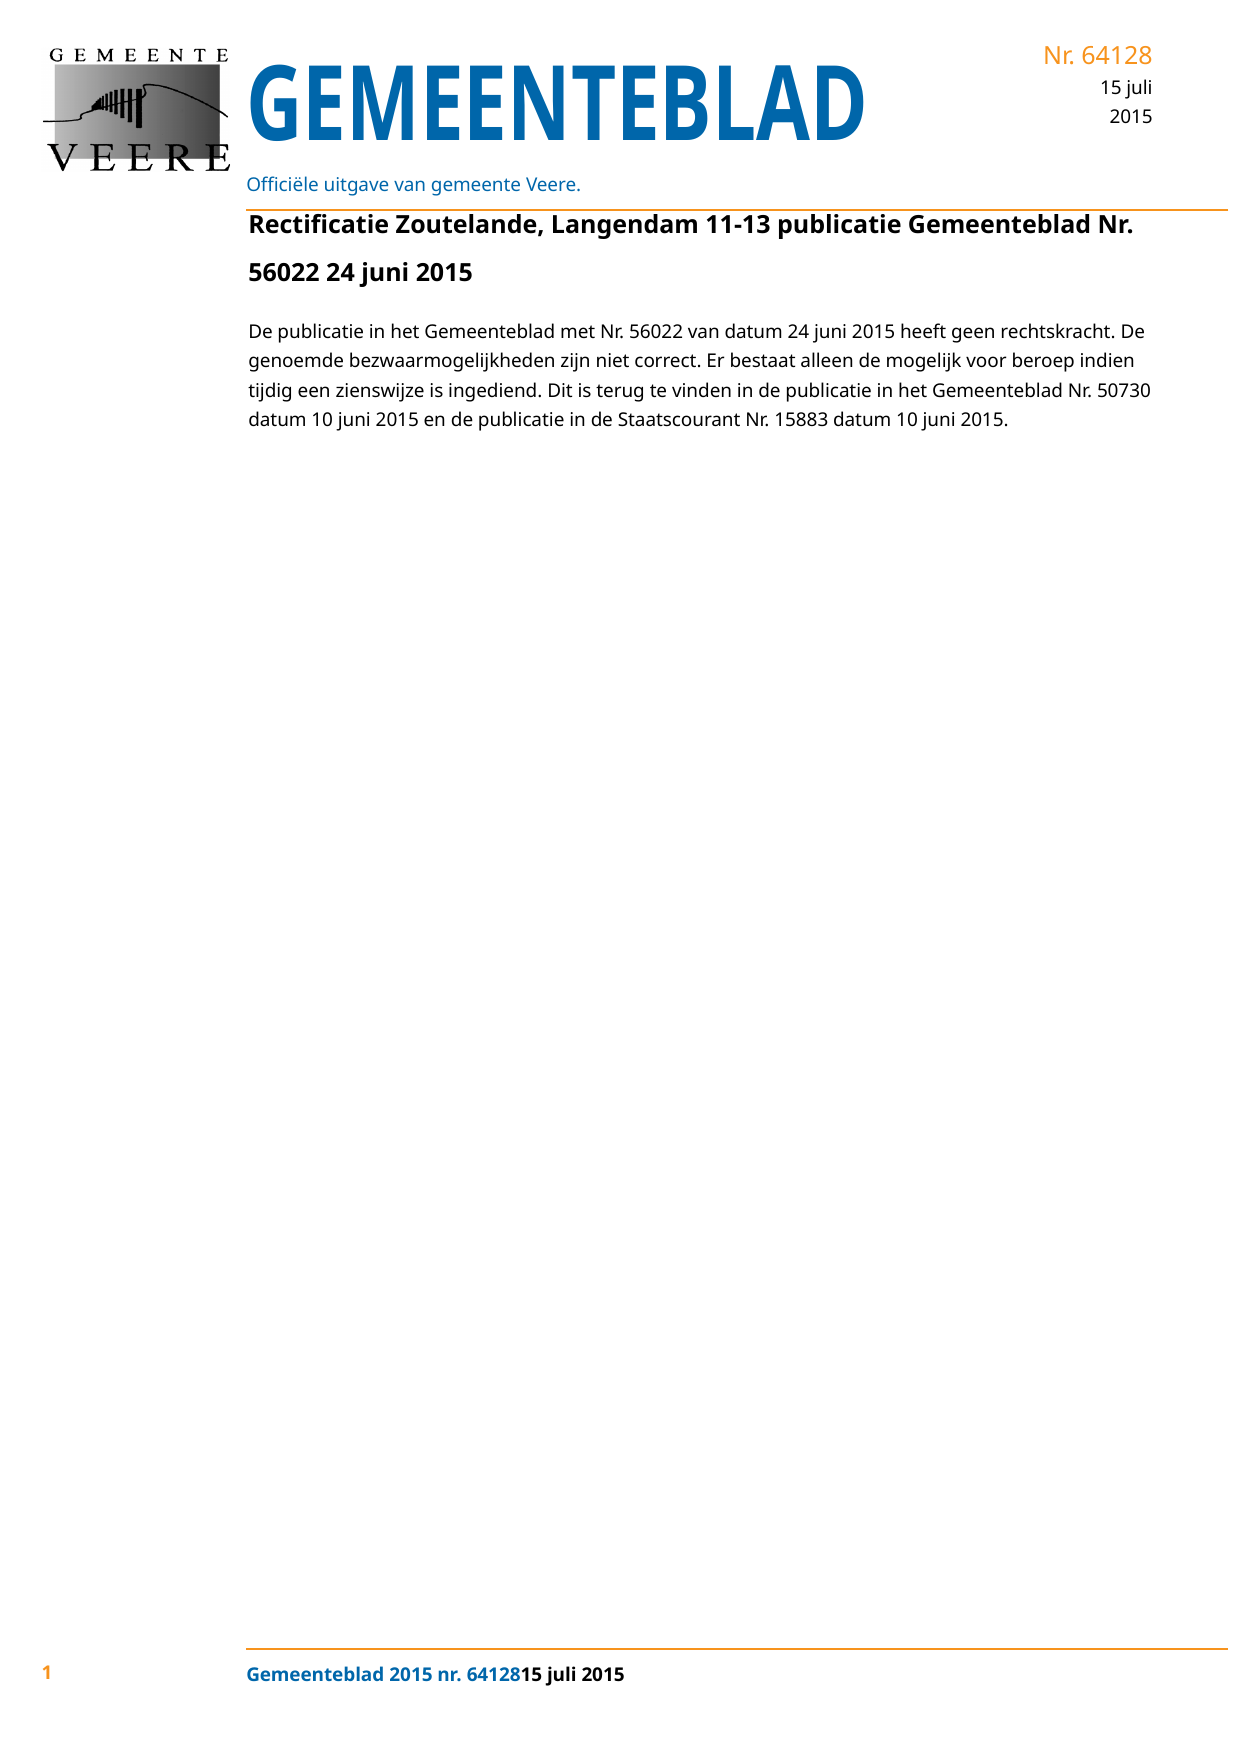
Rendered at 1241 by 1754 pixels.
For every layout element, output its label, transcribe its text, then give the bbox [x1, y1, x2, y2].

text De publicatie in het Gemeenteblad met Nr. 56022 van datum 24 juni 2015 heeft geen rechtskracht. De genoemde bezwaarmogelijkheden zijn niet correct. Er bestaat alleen de mogelijk voor beroep indien tijdig een zienswijze is ingediend. Dit is terug te vinden in de publicatie in het Gemeenteblad Nr. 50730 datum 10 juni 2015 en de publicatie in de Staatscourant Nr. 15883 datum 10 juni 2015. [248, 318, 1152, 432]
text Rectificatie Zoutelande, Langendam 11-13 publicatie Gemeenteblad Nr. 56022 24 juni 2015 [248, 211, 1152, 288]
picture [41, 47, 231, 172]
